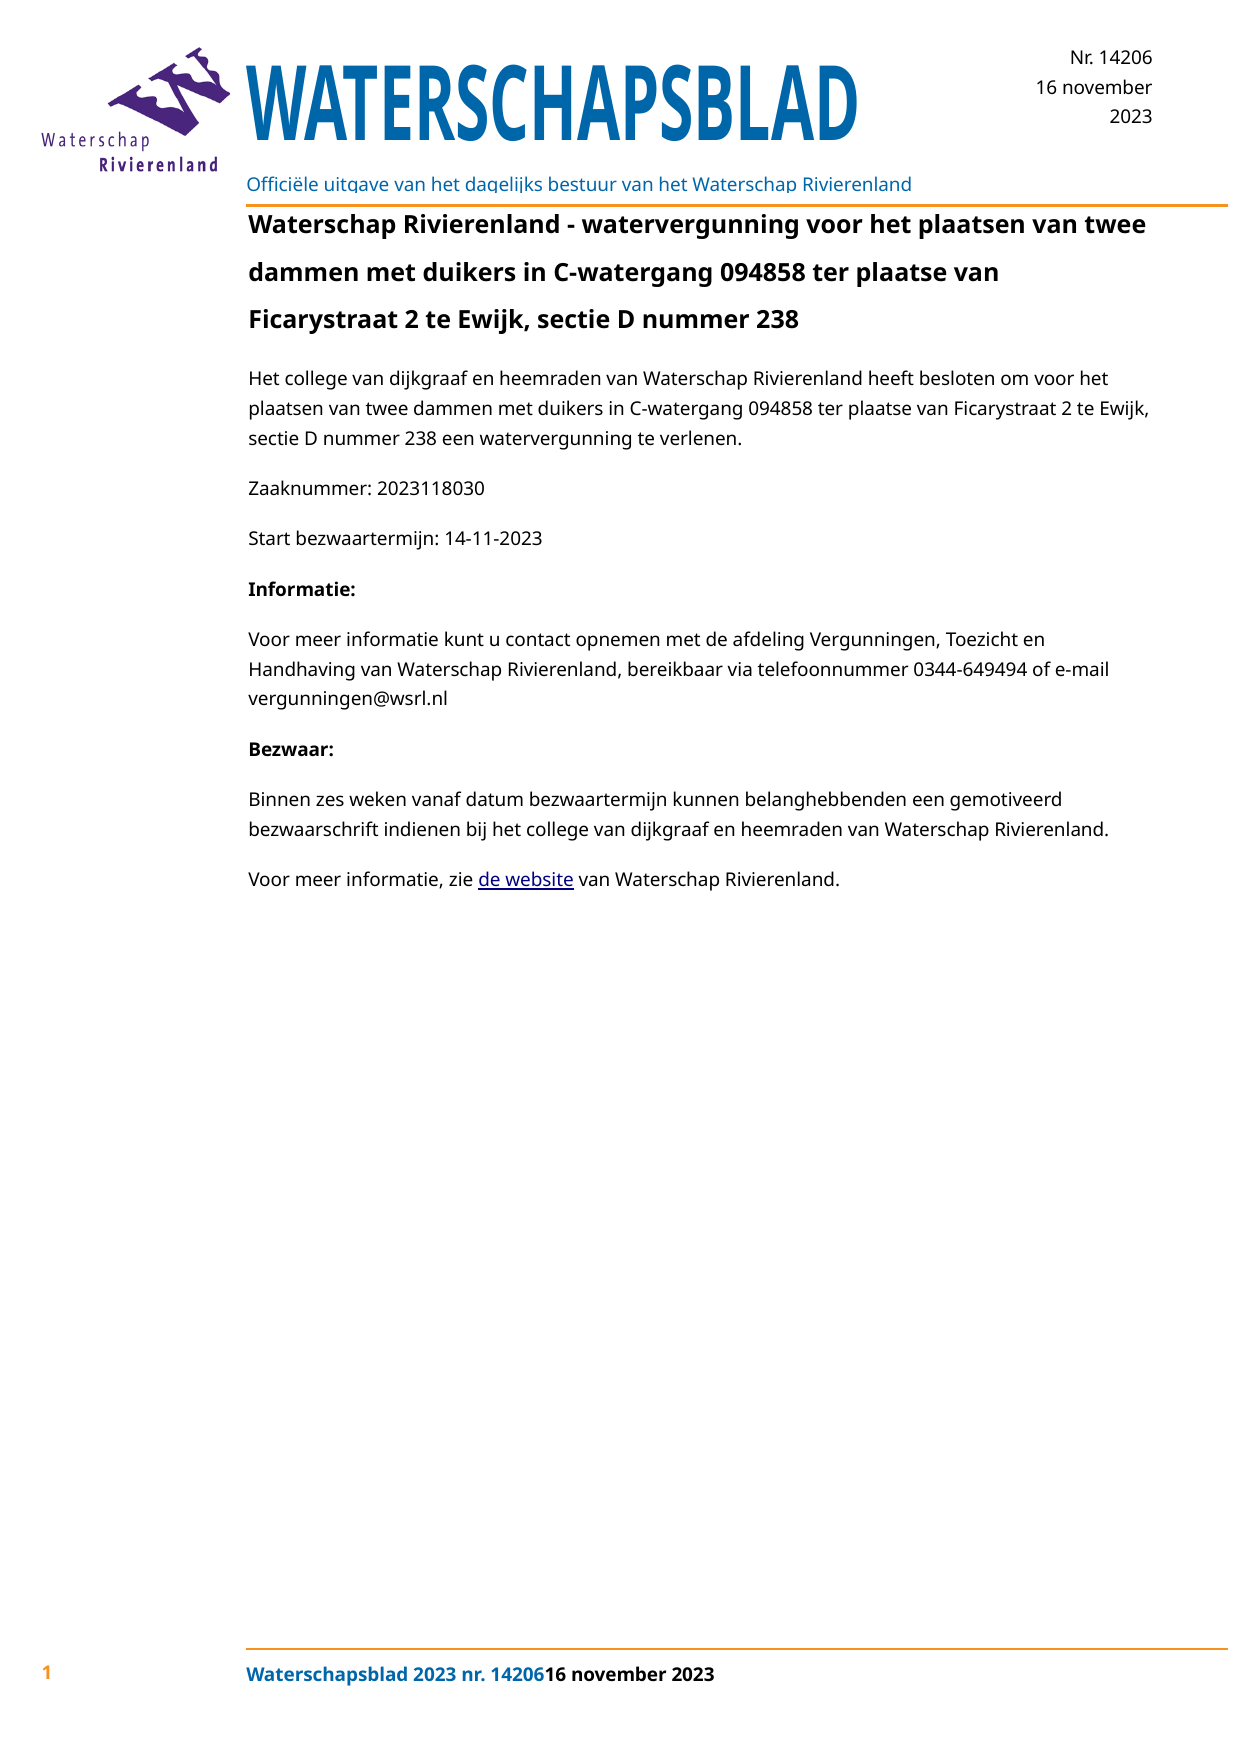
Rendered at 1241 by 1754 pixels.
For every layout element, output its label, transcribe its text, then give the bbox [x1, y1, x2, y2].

text Informatie: [248, 576, 1152, 602]
picture [41, 47, 231, 172]
text Bezwaar: [248, 736, 1152, 762]
text Binnen zes weken vanaf datum bezwaartermijn kunnen belanghebbenden een gemotiveerd bezwaarschrift indienen bij het college van dijkgraaf en heemraden van Waterschap Rivierenland. [248, 786, 1152, 842]
text Het college van dijkgraaf en heemraden van Waterschap Rivierenland heeft besloten om voor het plaatsen van twee dammen met duikers in C-watergang 094858 ter plaatse van Ficarystraat 2 te Ewijk, sectie D nummer 238 een watervergunning te verlenen. [248, 366, 1152, 450]
text Voor meer informatie kunt u contact opnemen met de afdeling Vergunningen, Toezicht en Handhaving van Waterschap Rivierenland, bereikbaar via telefoonnummer 0344-649494 of e-mail vergunningen@wsrl.nl [248, 626, 1152, 711]
text Start bezwaartermijn: 14-11-2023 [248, 526, 1152, 551]
text Voor meer informatie, zie de website van Waterschap Rivierenland. [248, 866, 1152, 892]
text Zaaknummer: 2023118030 [248, 475, 1152, 501]
text Waterschap Rivierenland - watervergunning voor het plaatsen van twee dammen met duikers in C-watergang 094858 ter plaatse van Ficarystraat 2 te Ewijk, sectie D nummer 238 [248, 207, 1152, 336]
